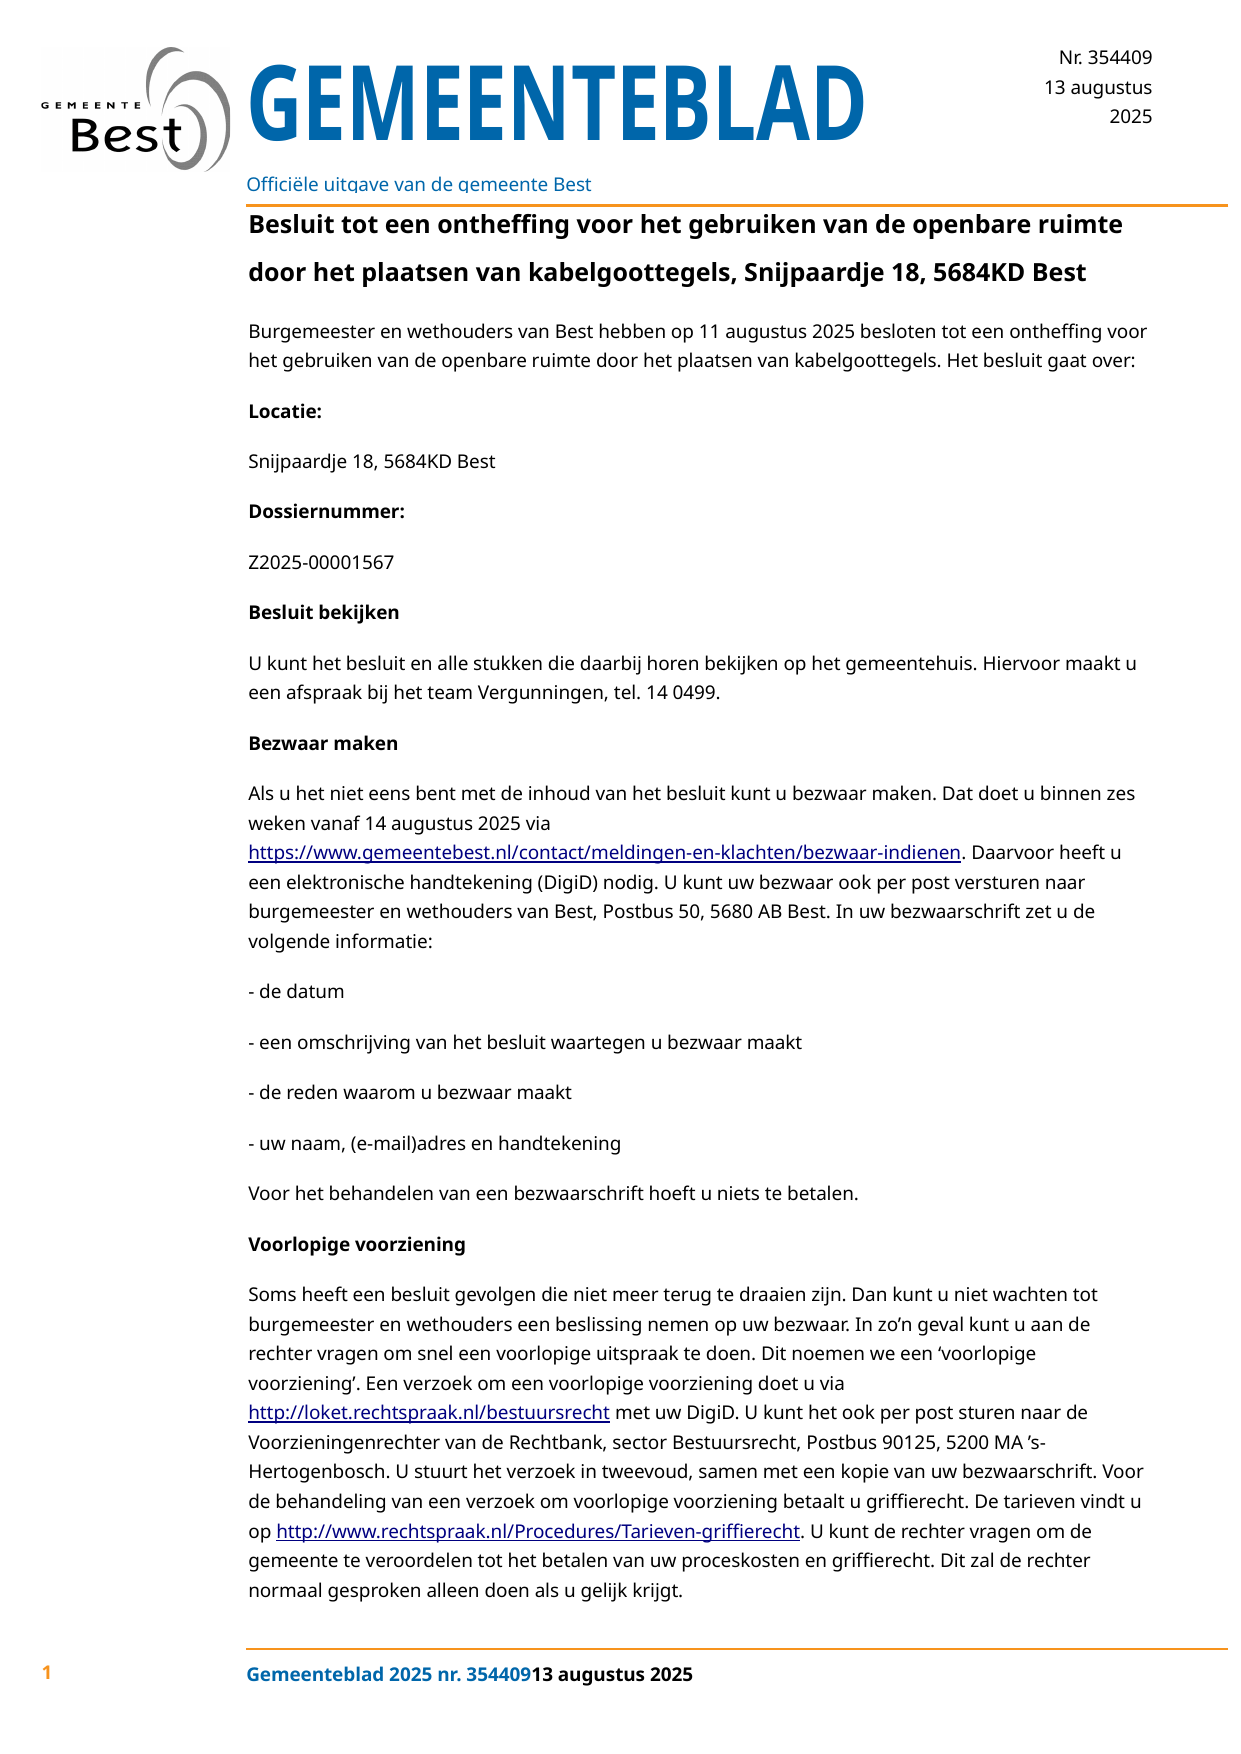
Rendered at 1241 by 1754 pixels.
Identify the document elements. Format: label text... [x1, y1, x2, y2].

text Voor het behandelen van een bezwaarschrift hoeft u niets te betalen. [248, 1180, 1152, 1206]
text Besluit tot een ontheffing voor het gebruiken van de openbare ruimte door het plaatsen van kabelgoottegels, Snijpaardje 18, 5684KD Best [248, 207, 1152, 288]
text - uw naam, (e-mail)adres en handtekening [248, 1130, 1152, 1156]
text Besluit bekijken [248, 599, 1152, 625]
text - een omschrijving van het besluit waartegen u bezwaar maakt [248, 1029, 1152, 1055]
text Z2025-00001567 [248, 549, 1152, 575]
text Bezwaar maken [248, 730, 1152, 756]
text Soms heeft een besluit gevolgen die niet meer terug te draaien zijn. Dan kunt u niet wachten tot burgemeester en wethouders een beslissing nemen op uw bezwaar. In zo’n geval kunt u aan de rechter vragen om snel een voorlopige uitspraak te doen. Dit noemen we een ‘voorlopige voorziening’. Een verzoek om een voorlopige voorziening doet u via http://loket.rechtspraak.nl/bestuursrecht met uw DigiD. U kunt het ook per post sturen naar de Voorzieningenrechter van de Rechtbank, sector Bestuursrecht, Postbus 90125, 5200 MA ’s-Hertogenbosch. U stuurt het verzoek in tweevoud, samen met een kopie van uw bezwaarschrift. Voor de behandeling van een verzoek om voorlopige voorziening betaalt u griffierecht. De tarieven vindt u op http://www.rechtspraak.nl/Procedures/Tarieven-griffierecht. U kunt de rechter vragen om de gemeente te veroordelen tot het betalen van uw proceskosten en griffierecht. Dit zal de rechter normaal gesproken alleen doen als u gelijk krijgt. [248, 1281, 1152, 1603]
text Snijpaardje 18, 5684KD Best [248, 448, 1152, 474]
text - de datum [248, 979, 1152, 1004]
text - de reden waarom u bezwaar maakt [248, 1079, 1152, 1105]
text Als u het niet eens bent met de inhoud van het besluit kunt u bezwaar maken. Dat doet u binnen zes weken vanaf 14 augustus 2025 via https://www.gemeentebest.nl/contact/meldingen-en-klachten/bezwaar-indienen. Daarvoor heeft u een elektronische handtekening (DigiD) nodig. U kunt uw bezwaar ook per post versturen naar burgemeester en wethouders van Best, Postbus 50, 5680 AB Best. In uw bezwaarschrift zet u de volgende informatie: [248, 780, 1152, 954]
text Burgemeester en wethouders van Best hebben op 11 augustus 2025 besloten tot een ontheffing voor het gebruiken van de openbare ruimte door het plaatsen van kabelgoottegels. Het besluit gaat over: [248, 318, 1152, 373]
text Locatie: [248, 398, 1152, 424]
text U kunt het besluit en alle stukken die daarbij horen bekijken op het gemeentehuis. Hiervoor maakt u een afspraak bij het team Vergunningen, tel. 14 0499. [248, 650, 1152, 705]
text Voorlopige voorziening [248, 1231, 1152, 1257]
picture [41, 47, 231, 172]
text Dossiernummer: [248, 499, 1152, 524]
